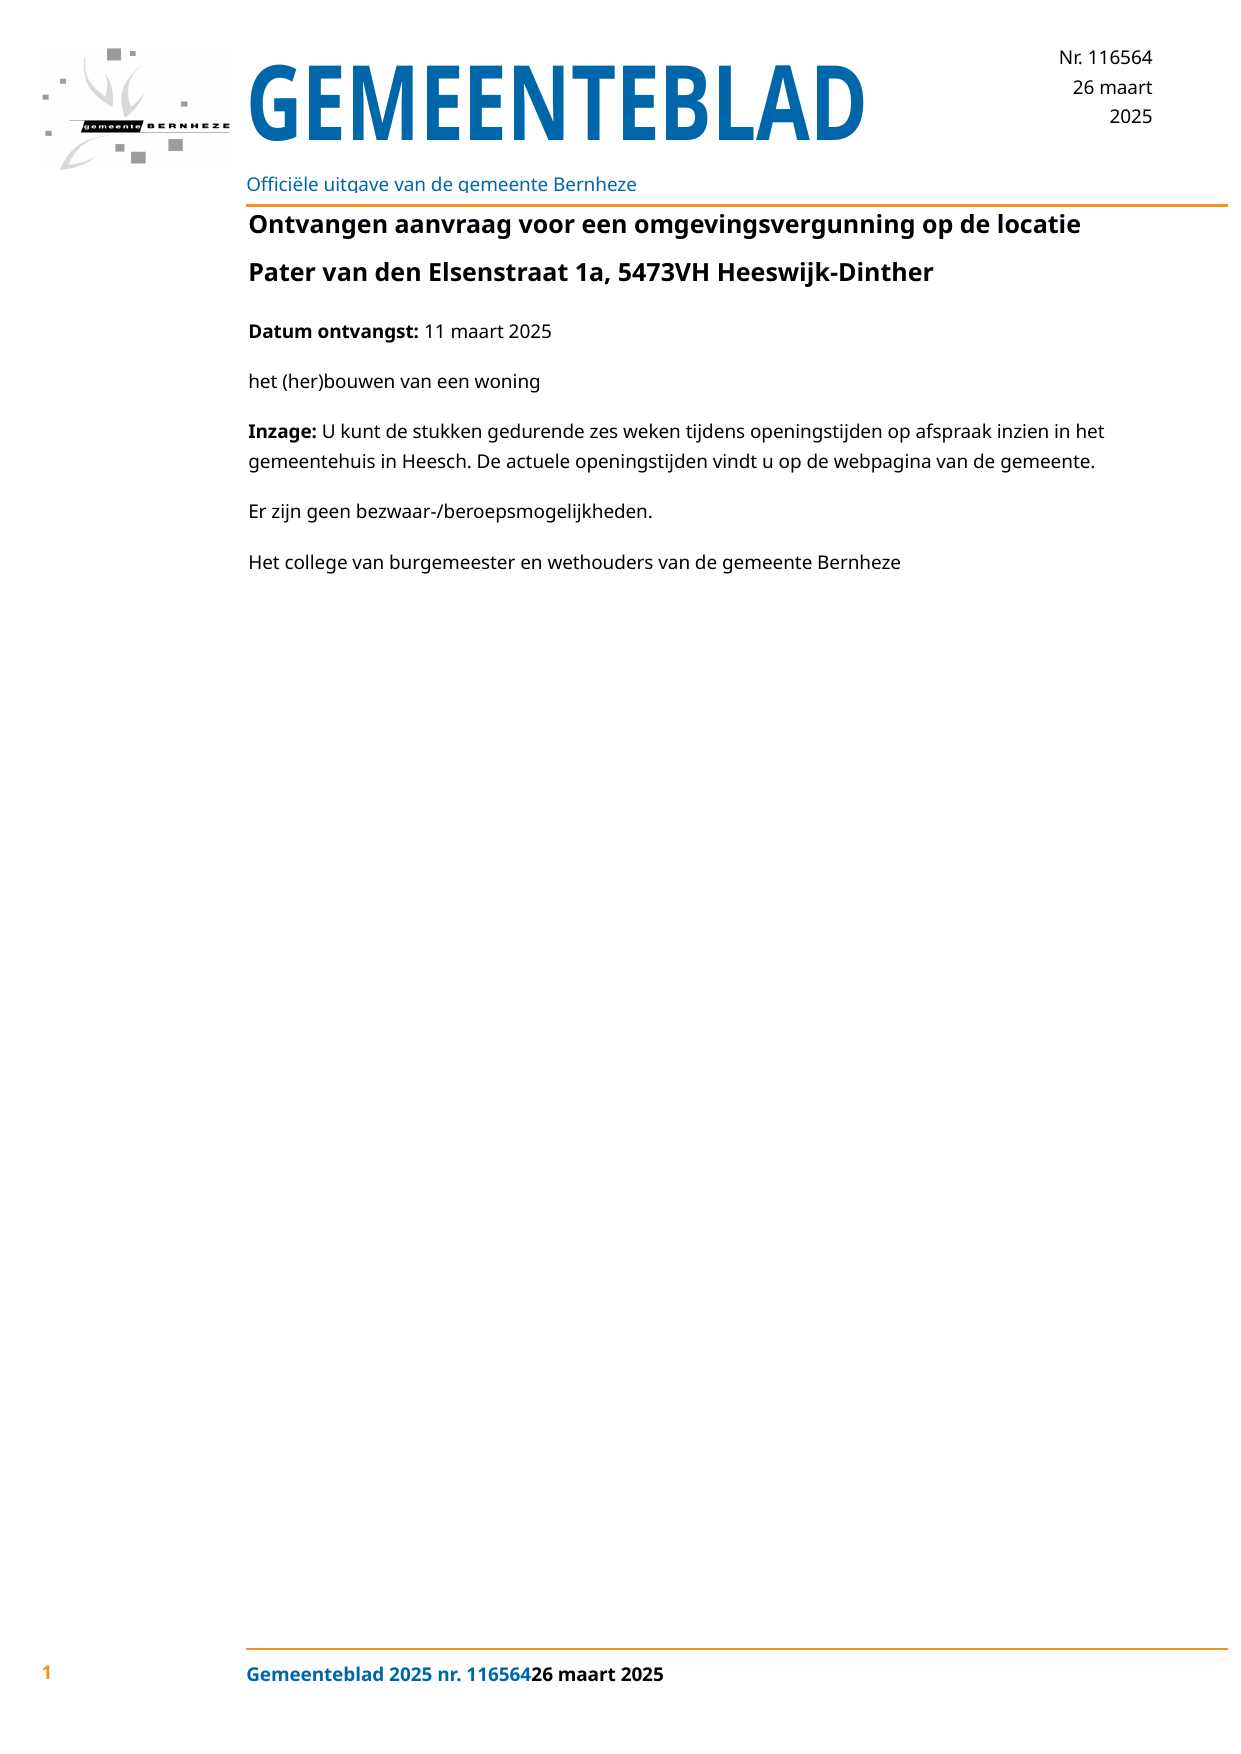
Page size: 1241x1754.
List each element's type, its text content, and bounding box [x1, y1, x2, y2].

text Inzage: U kunt de stukken gedurende zes weken tijdens openingstijden op afspraak inzien in het gemeentehuis in Heesch. De actuele openingstijden vindt u op de webpagina van de gemeente. [248, 419, 1152, 474]
picture [41, 47, 231, 172]
text Ontvangen aanvraag voor een omgevingsvergunning op de locatie Pater van den Elsenstraat 1a, 5473VH Heeswijk-Dinther [248, 207, 1152, 288]
text Er zijn geen bezwaar-/beroepsmogelijkheden. [248, 499, 1152, 524]
text Het college van burgemeester en wethouders van de gemeente Bernheze [248, 549, 1152, 575]
text Datum ontvangst: 11 maart 2025 [248, 318, 1152, 344]
text het (her)bouwen van een woning [248, 368, 1152, 394]
